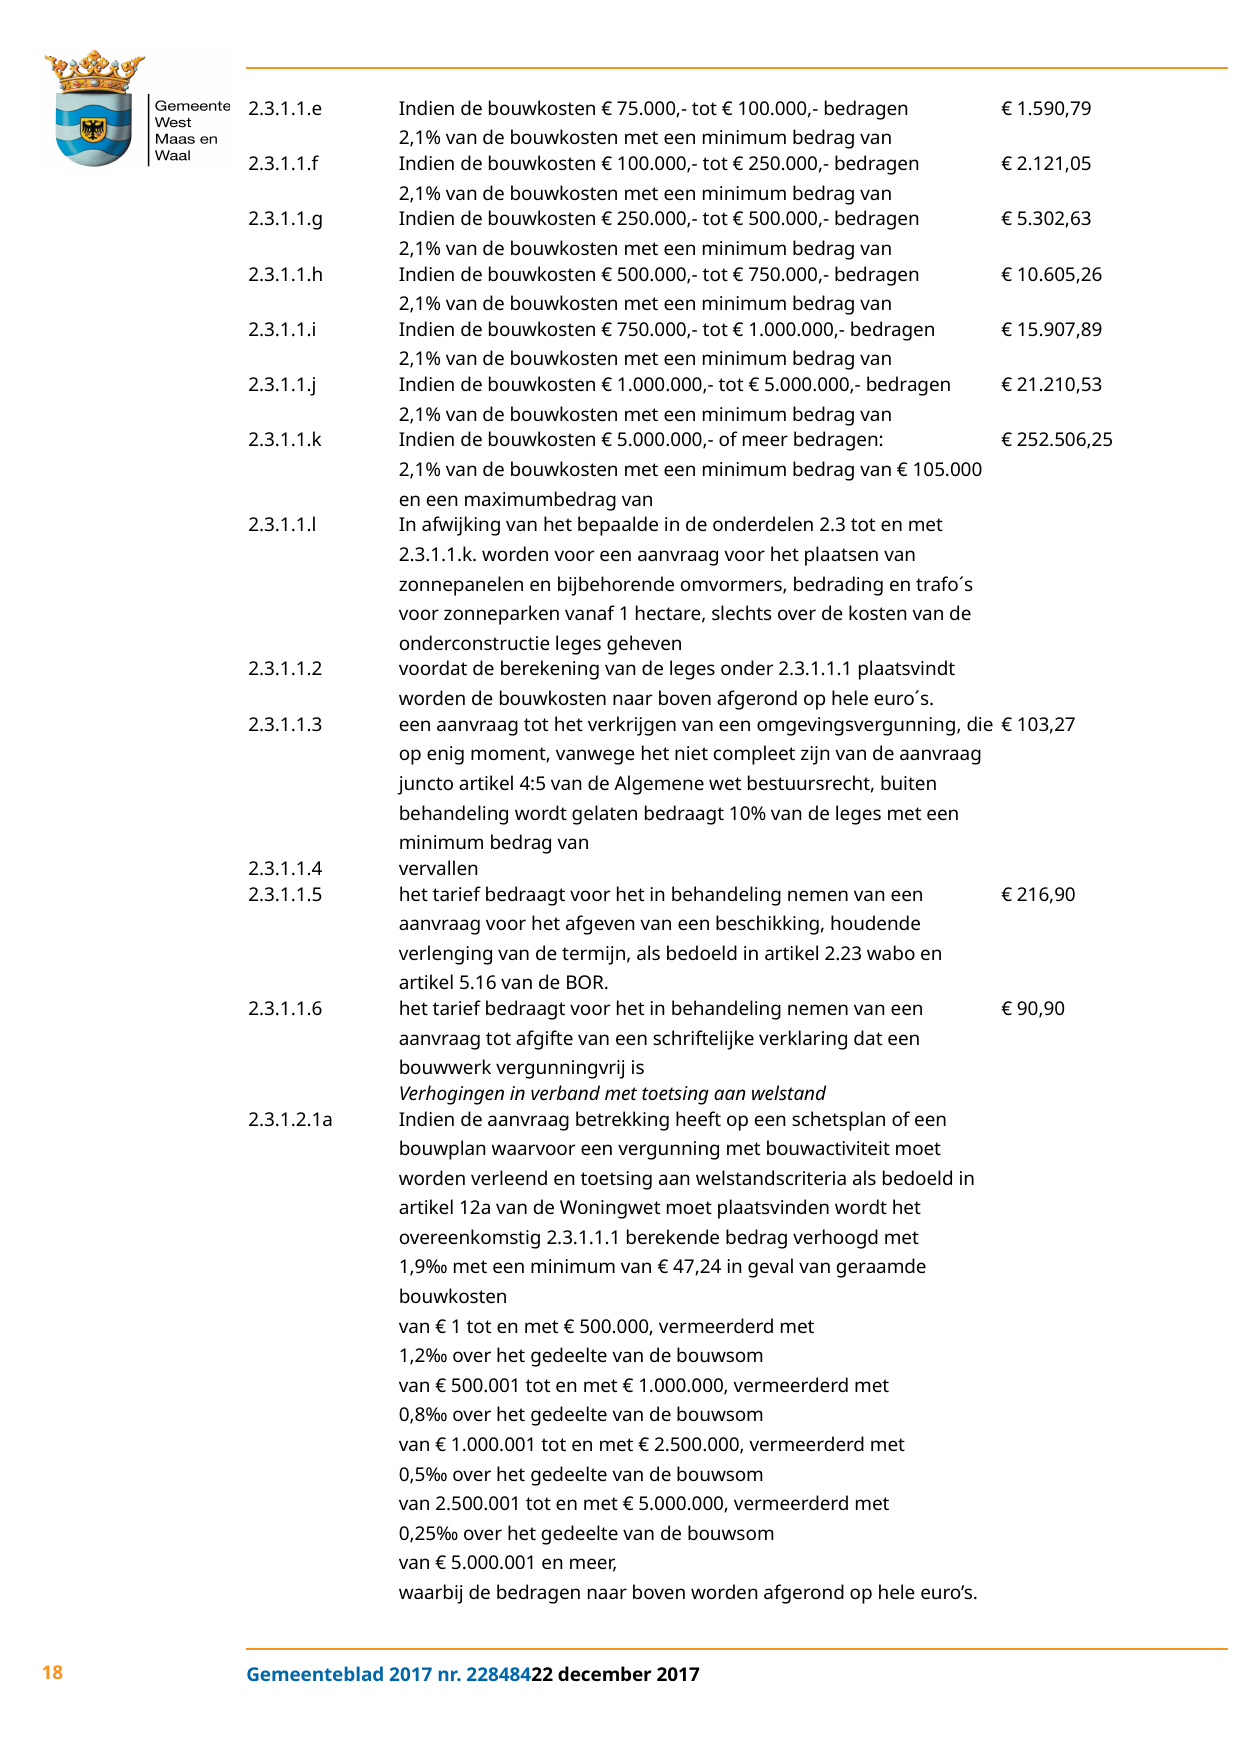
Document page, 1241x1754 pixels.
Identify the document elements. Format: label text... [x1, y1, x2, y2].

table_cell € 21.210,53 [1001, 371, 1152, 427]
table_cell 2.3.1.1.i [248, 316, 398, 371]
table_cell [1001, 1106, 1152, 1605]
table_cell [1001, 1080, 1152, 1106]
table_cell Indien de bouwkosten € 500.000,- tot € 750.000,- bedragen 2,1% van de bouwkosten met een minimum bedrag van [399, 261, 1001, 316]
table_cell 2.3.1.1.e [248, 95, 398, 150]
table_cell Verhogingen in verband met toetsing aan welstand [399, 1080, 1001, 1106]
table_cell € 10.605,26 [1001, 261, 1152, 316]
picture [41, 47, 231, 172]
table_cell 2.3.1.1.f [248, 150, 398, 205]
table_cell 2.3.1.1.k [248, 427, 398, 512]
table_cell € 216,90 [1001, 881, 1152, 995]
table_cell 2.3.1.1.4 [248, 855, 398, 881]
table_cell € 90,90 [1001, 995, 1152, 1080]
table_cell het tarief bedraagt voor het in behandeling nemen van een aanvraag voor het afgeven van een beschikking, houdende verlenging van de termijn, als bedoeld in artikel 2.23 wabo en artikel 5.16 van de BOR. [399, 881, 1001, 995]
table_cell 2.3.1.1.g [248, 205, 398, 261]
table_cell 2.3.1.1.l [248, 512, 398, 656]
table_cell € 252.506,25 [1001, 427, 1152, 512]
table_cell Indien de bouwkosten € 75.000,- tot € 100.000,- bedragen 2,1% van de bouwkosten met een minimum bedrag van [399, 95, 1001, 150]
table_cell 2.3.1.1.3 [248, 711, 398, 855]
table_cell [1001, 512, 1152, 656]
table_cell voordat de berekening van de leges onder 2.3.1.1.1 plaatsvindt worden de bouwkosten naar boven afgerond op hele euro´s. [399, 656, 1001, 711]
table_cell Indien de aanvraag betrekking heeft op een schetsplan of een bouwplan waarvoor een vergunning met bouwactiviteit moet worden verleend en toetsing aan welstandscriteria als bedoeld in artikel 12a van de Woningwet moet plaatsvinden wordt het overeenkomstig 2.3.1.1.1 berekende bedrag verhoogd met 1,9‰ met een minimum van € 47,24 in geval van geraamde bouwkosten van € 1 tot en met € 500.000, vermeerderd met 1,2‰ over het gedeelte van de bouwsom van € 500.001 tot en met € 1.000.000, vermeerderd met 0,8‰ over het gedeelte van de bouwsom van € 1.000.001 tot en met € 2.500.000, vermeerderd met 0,5‰ over het gedeelte van de bouwsom van 2.500.001 tot en met € 5.000.000, vermeerderd met 0,25‰ over het gedeelte van de bouwsom van € 5.000.001 en meer, waarbij de bedragen naar boven worden afgerond op hele euro’s. [399, 1106, 1001, 1605]
table_cell 2.3.1.1.h [248, 261, 398, 316]
table_cell vervallen [399, 855, 1001, 881]
table_cell 2.3.1.1.j [248, 371, 398, 427]
table_cell het tarief bedraagt voor het in behandeling nemen van een aanvraag tot afgifte van een schriftelijke verklaring dat een bouwwerk vergunningvrij is [399, 995, 1001, 1080]
table_cell [248, 1080, 398, 1106]
table_cell € 15.907,89 [1001, 316, 1152, 371]
table_cell € 5.302,63 [1001, 205, 1152, 261]
table_cell 2.3.1.1.5 [248, 881, 398, 995]
table_cell [1001, 855, 1152, 881]
table_cell Indien de bouwkosten € 750.000,- tot € 1.000.000,- bedragen 2,1% van de bouwkosten met een minimum bedrag van [399, 316, 1001, 371]
table_cell 2.3.1.1.2 [248, 656, 398, 711]
table_cell In afwijking van het bepaalde in de onderdelen 2.3 tot en met 2.3.1.1.k. worden voor een aanvraag voor het plaatsen van zonnepanelen en bijbehorende omvormers, bedrading en trafo´s voor zonneparken vanaf 1 hectare, slechts over de kosten van de onderconstructie leges geheven [399, 512, 1001, 656]
table_cell € 2.121,05 [1001, 150, 1152, 205]
table_cell een aanvraag tot het verkrijgen van een omgevingsvergunning, die op enig moment, vanwege het niet compleet zijn van de aanvraag juncto artikel 4:5 van de Algemene wet bestuursrecht, buiten behandeling wordt gelaten bedraagt 10% van de leges met een minimum bedrag van [399, 711, 1001, 855]
table_cell Indien de bouwkosten € 250.000,- tot € 500.000,- bedragen 2,1% van de bouwkosten met een minimum bedrag van [399, 205, 1001, 261]
table_cell 2.3.1.2.1a [248, 1106, 398, 1605]
table_cell Indien de bouwkosten € 1.000.000,- tot € 5.000.000,- bedragen 2,1% van de bouwkosten met een minimum bedrag van [399, 371, 1001, 427]
table_cell Indien de bouwkosten € 5.000.000,- of meer bedragen: 2,1% van de bouwkosten met een minimum bedrag van € 105.000 en een maximumbedrag van [399, 427, 1001, 512]
table_cell 2.3.1.1.6 [248, 995, 398, 1080]
table_cell € 103,27 [1001, 711, 1152, 855]
table_cell € 1.590,79 [1001, 95, 1152, 150]
table_cell [1001, 656, 1152, 711]
table_cell Indien de bouwkosten € 100.000,- tot € 250.000,- bedragen 2,1% van de bouwkosten met een minimum bedrag van [399, 150, 1001, 205]
